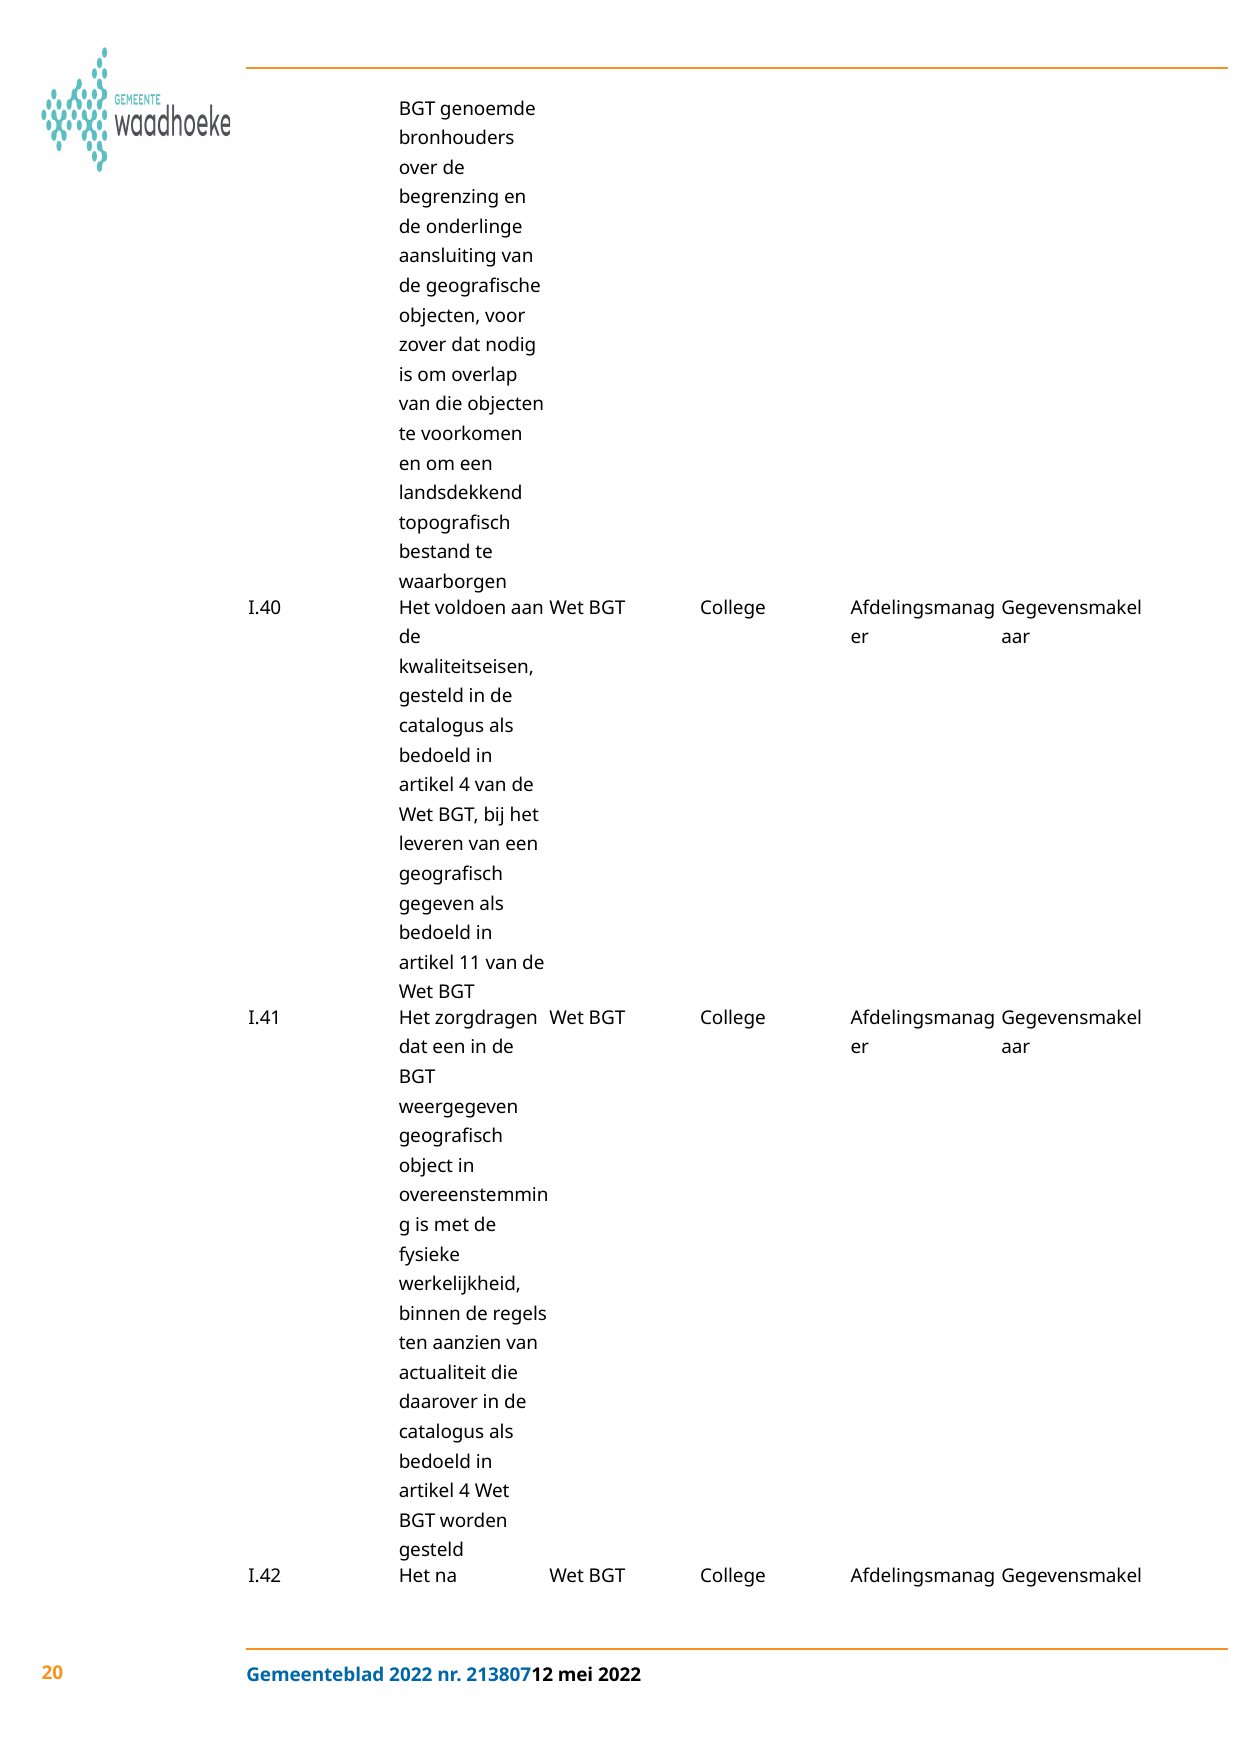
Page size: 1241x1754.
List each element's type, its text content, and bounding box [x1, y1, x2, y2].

table_cell I.42 [248, 1563, 398, 1588]
table_cell College [700, 1563, 850, 1588]
table_cell Wet BGT [549, 1004, 700, 1562]
table_cell [850, 95, 1001, 594]
table_cell Gegevensmakel [1001, 1563, 1152, 1588]
table_cell [700, 95, 850, 594]
table_cell Afdelingsmanager [850, 1004, 1001, 1562]
table_cell Afdelingsmanager [850, 594, 1001, 1004]
table_cell Gegevensmakelaar [1001, 1004, 1152, 1562]
table_cell Wet BGT [549, 594, 700, 1004]
table_cell I.41 [248, 1004, 398, 1562]
picture [41, 47, 231, 172]
table_cell Het na [399, 1563, 549, 1588]
table_cell Afdelingsmanag [850, 1563, 1001, 1588]
table_cell I.40 [248, 594, 398, 1004]
table_cell [248, 95, 398, 594]
table_cell Gegevensmakelaar [1001, 594, 1152, 1004]
table_cell College [700, 594, 850, 1004]
table_cell BGT genoemde bronhouders over de begrenzing en de onderlinge aansluiting van de geografische objecten, voor zover dat nodig is om overlap van die objecten te voorkomen en om een landsdekkend topografisch bestand te waarborgen [399, 95, 549, 594]
table_cell Wet BGT [549, 1563, 700, 1588]
table_cell [549, 95, 700, 594]
table_cell Het zorgdragen dat een in de BGT weergegeven geografisch object in overeenstemming is met de fysieke werkelijkheid, binnen de regels ten aanzien van actualiteit die daarover in de catalogus als bedoeld in artikel 4 Wet BGT worden gesteld [399, 1004, 549, 1562]
table_cell College [700, 1004, 850, 1562]
table_cell Het voldoen aan de kwaliteitseisen, gesteld in de catalogus als bedoeld in artikel 4 van de Wet BGT, bij het leveren van een geografisch gegeven als bedoeld in artikel 11 van de Wet BGT [399, 594, 549, 1004]
table_cell [1001, 95, 1152, 594]
